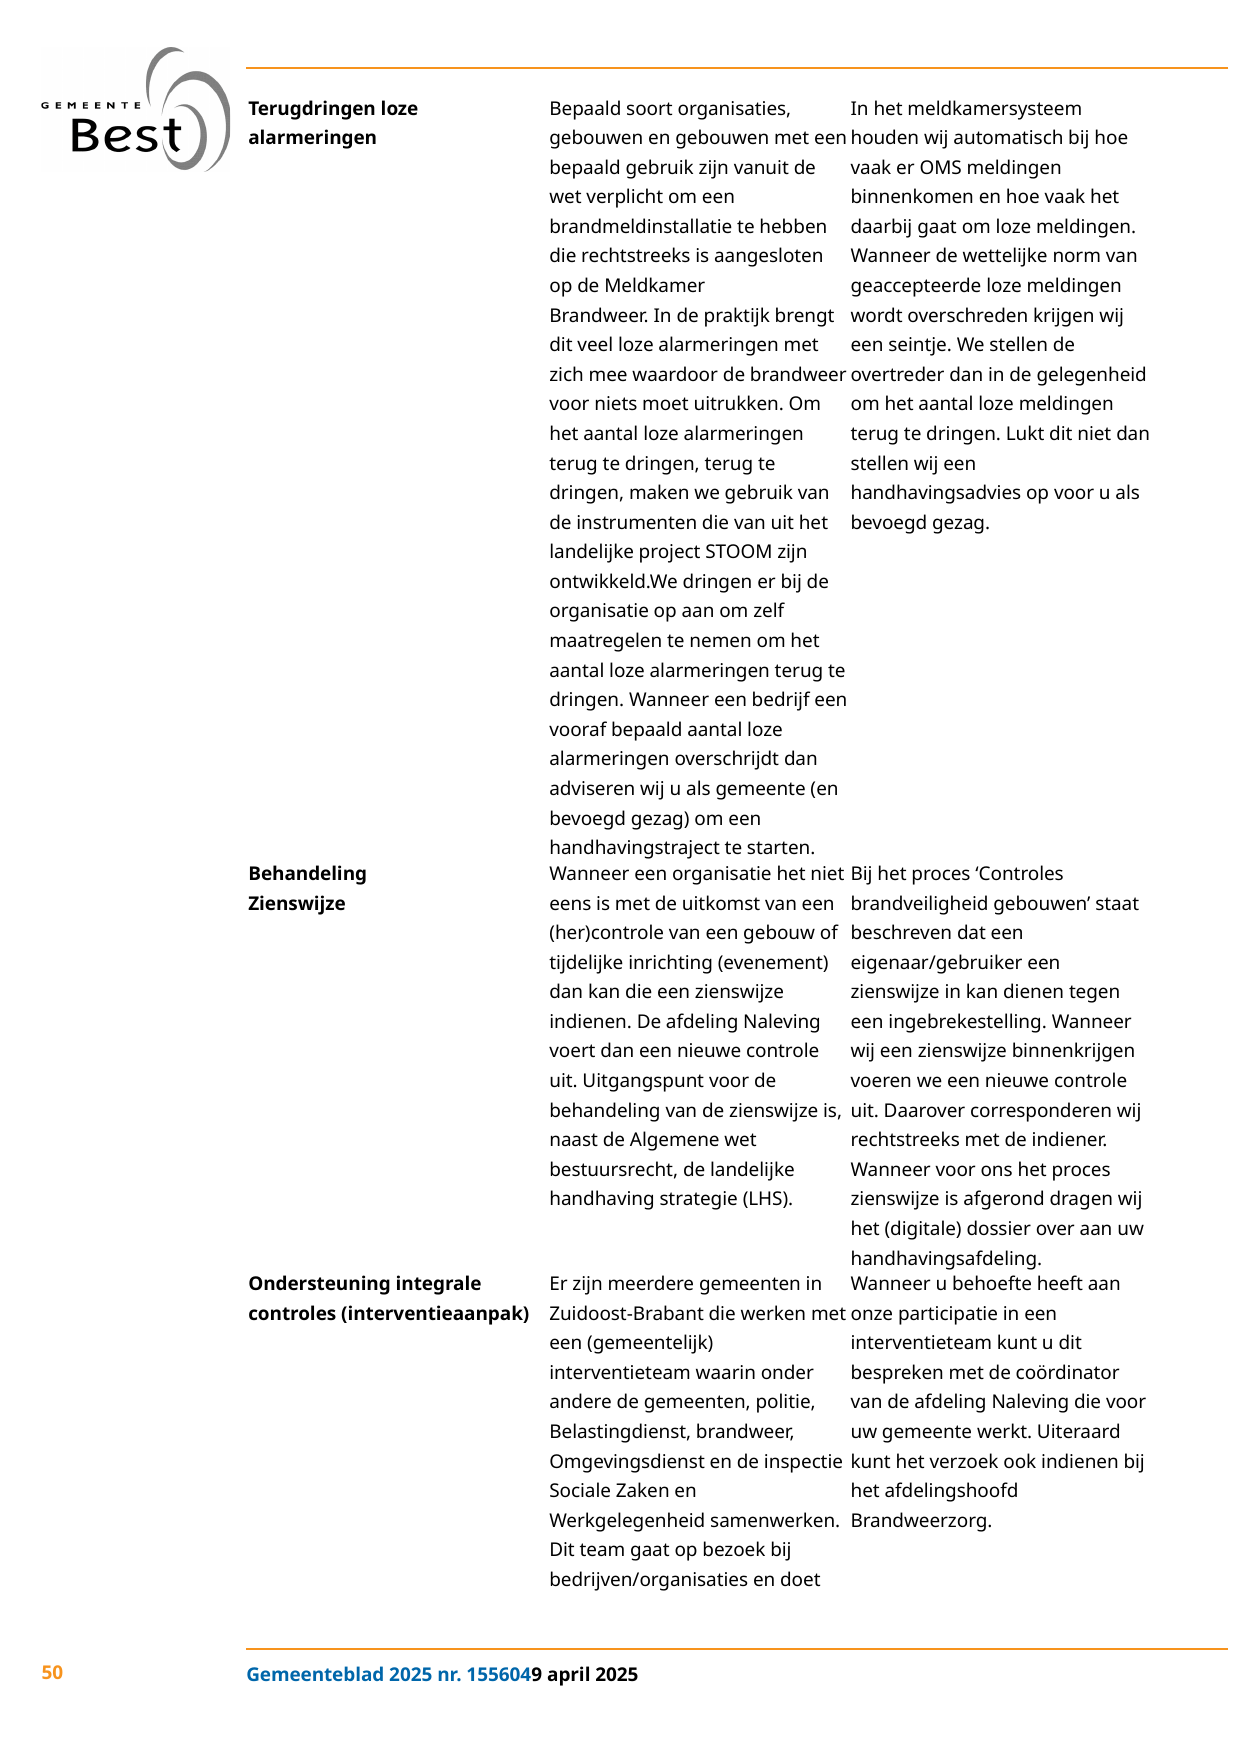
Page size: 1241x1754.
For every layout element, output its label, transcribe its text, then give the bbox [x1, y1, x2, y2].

table_cell Terugdringen loze alarmeringen [248, 95, 549, 860]
table_cell Er zijn meerdere gemeenten in Zuidoost-Brabant die werken met een (gemeentelijk) interventieteam waarin onder andere de gemeenten, politie, Belastingdienst, brandweer, Omgevingsdienst en de inspectie Sociale Zaken en Werkgelegenheid samenwerken. Dit team gaat op bezoek bij bedrijven/organisaties en doet [549, 1270, 850, 1592]
table_cell Wanneer u behoefte heeft aan onze participatie in een interventieteam kunt u dit bespreken met de coördinator van de afdeling Naleving die voor uw gemeente werkt. Uiteraard kunt het verzoek ook indienen bij het afdelingshoofd Brandweerzorg. [850, 1270, 1152, 1592]
table_cell Bepaald soort organisaties, gebouwen en gebouwen met een bepaald gebruik zijn vanuit de wet verplicht om een brandmeldinstallatie te hebben die rechtstreeks is aangesloten op de Meldkamer Brandweer. In de praktijk brengt dit veel loze alarmeringen met zich mee waardoor de brandweer voor niets moet uitrukken. Om het aantal loze alarmeringen terug te dringen, terug te dringen, maken we gebruik van de instrumenten die van uit het landelijke project STOOM zijn ontwikkeld.We dringen er bij de organisatie op aan om zelf maatregelen te nemen om het aantal loze alarmeringen terug te dringen. Wanneer een bedrijf een vooraf bepaald aantal loze alarmeringen overschrijdt dan adviseren wij u als gemeente (en bevoegd gezag) om een handhavingstraject te starten. [549, 95, 850, 860]
table_cell Bij het proces ‘Controles brandveiligheid gebouwen’ staat beschreven dat een eigenaar/gebruiker een zienswijze in kan dienen tegen een ingebrekestelling. Wanneer wij een zienswijze binnenkrijgen voeren we een nieuwe controle uit. Daarover corresponderen wij rechtstreeks met de indiener. Wanneer voor ons het proces zienswijze is afgerond dragen wij het (digitale) dossier over aan uw handhavingsafdeling. [850, 860, 1152, 1270]
picture [41, 47, 231, 172]
table_cell Wanneer een organisatie het niet eens is met de uitkomst van een (her)controle van een gebouw of tijdelijke inrichting (evenement) dan kan die een zienswijze indienen. De afdeling Naleving voert dan een nieuwe controle uit. Uitgangspunt voor de behandeling van de zienswijze is, naast de Algemene wet bestuursrecht, de landelijke handhaving strategie (LHS). [549, 860, 850, 1270]
table_cell Behandeling Zienswijze [248, 860, 549, 1270]
table_cell In het meldkamersysteem houden wij automatisch bij hoe vaak er OMS meldingen binnenkomen en hoe vaak het daarbij gaat om loze meldingen. Wanneer de wettelijke norm van geaccepteerde loze meldingen wordt overschreden krijgen wij een seintje. We stellen de overtreder dan in de gelegenheid om het aantal loze meldingen terug te dringen. Lukt dit niet dan stellen wij een handhavingsadvies op voor u als bevoegd gezag. [850, 95, 1152, 860]
table_cell Ondersteuning integrale controles (interventieaanpak) [248, 1270, 549, 1592]
